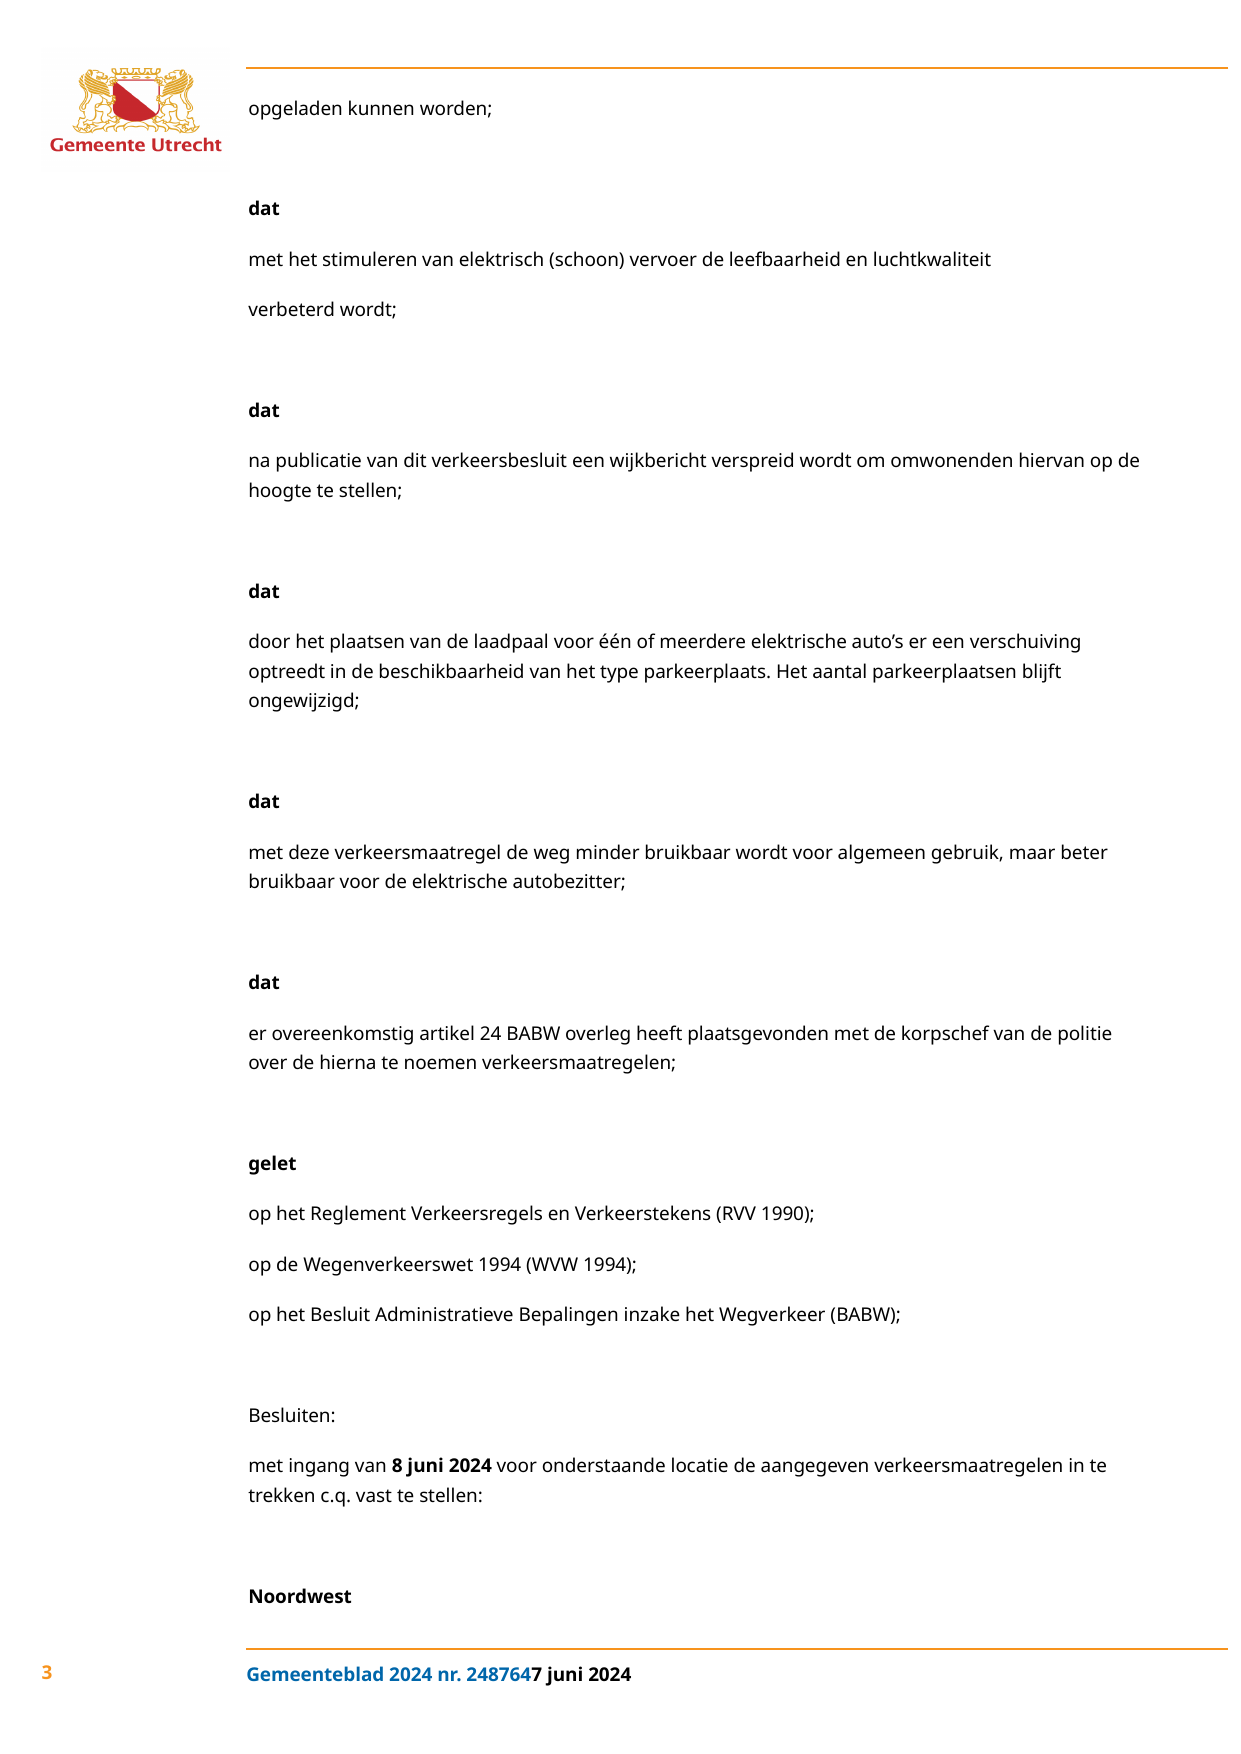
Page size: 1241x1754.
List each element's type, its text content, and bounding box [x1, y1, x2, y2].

text dat [248, 397, 1152, 423]
text er overeenkomstig artikel 24 BABW overleg heeft plaatsgevonden met de korpschef van de politie over de hierna te noemen verkeersmaatregelen; [248, 1020, 1152, 1075]
text met het stimuleren van elektrisch (schoon) vervoer de leefbaarheid en luchtkwaliteit [248, 246, 1152, 272]
text op de Wegenverkeerswet 1994 (WVW 1994); [248, 1251, 1152, 1277]
text op het Reglement Verkeersregels en Verkeerstekens (RVV 1990); [248, 1201, 1152, 1226]
text met ingang van 8 juni 2024 voor onderstaande locatie de aangegeven verkeersmaatregelen in te trekken c.q. vast te stellen: [248, 1453, 1152, 1508]
text door het plaatsen van de laadpaal voor één of meerdere elektrische auto’s er een verschuiving optreedt in de beschikbaarheid van het type parkeerplaats. Het aantal parkeerplaatsen blijft ongewijzigd; [248, 628, 1152, 713]
text gelet [248, 1150, 1152, 1176]
text dat [248, 578, 1152, 604]
text dat [248, 969, 1152, 995]
text verbeterd wordt; [248, 296, 1152, 322]
text dat [248, 196, 1152, 221]
text op het Besluit Administratieve Bepalingen inzake het Wegverkeer (BABW); [248, 1301, 1152, 1327]
text opgeladen kunnen worden; [248, 95, 1152, 121]
text Noordwest [248, 1583, 1152, 1609]
text met deze verkeersmaatregel de weg minder bruikbaar wordt voor algemeen gebruik, maar beter bruikbaar voor de elektrische autobezitter; [248, 839, 1152, 894]
text na publicatie van dit verkeersbesluit een wijkbericht verspreid wordt om omwonenden hiervan op de hoogte te stellen; [248, 448, 1152, 503]
text dat [248, 788, 1152, 814]
text Besluiten: [248, 1402, 1152, 1428]
picture [41, 47, 231, 172]
